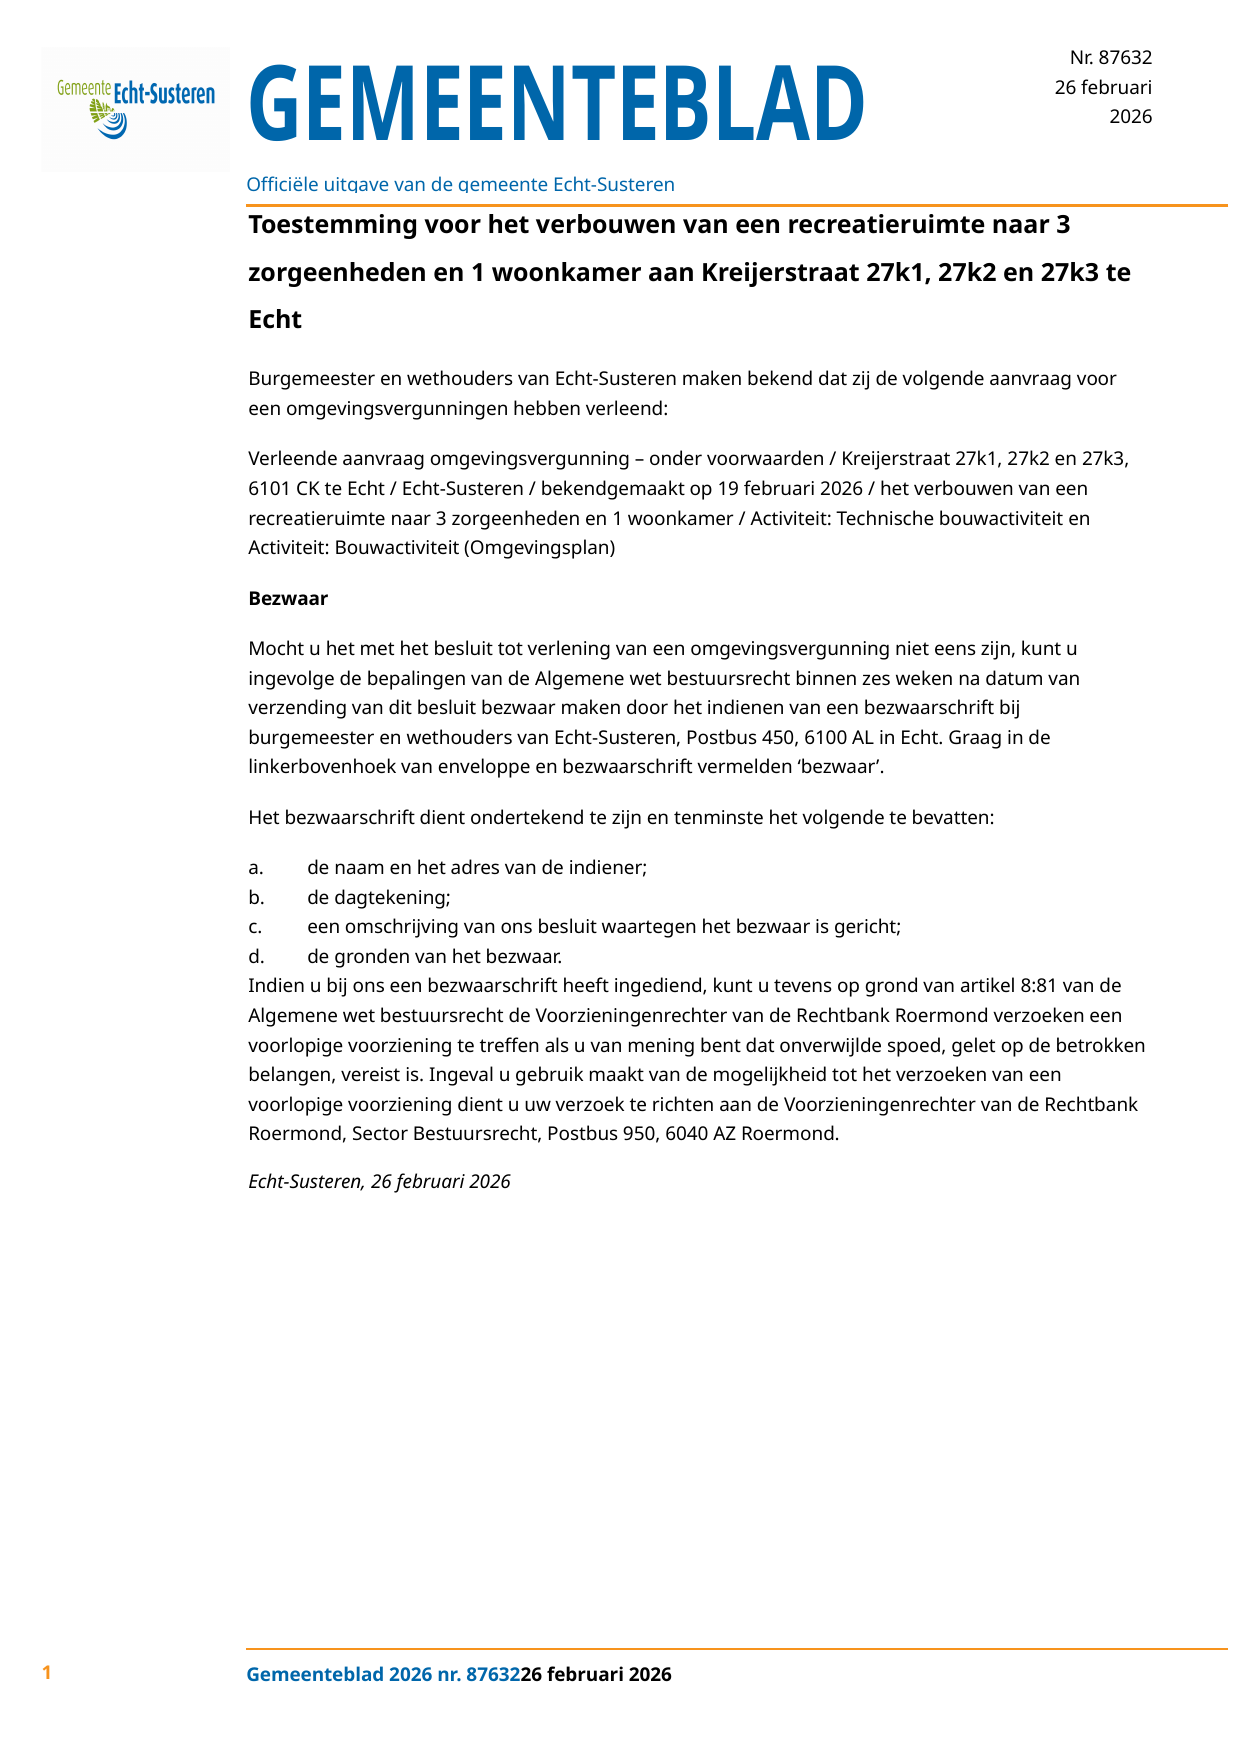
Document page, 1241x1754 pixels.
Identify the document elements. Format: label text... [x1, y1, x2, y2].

text Verleende aanvraag omgevingsvergunning – onder voorwaarden / Kreijerstraat 27k1, 27k2 en 27k3, 6101 CK te Echt / Echt-Susteren / bekendgemaakt op 19 februari 2026 / het verbouwen van een recreatieruimte naar 3 zorgeenheden en 1 woonkamer / Activiteit: Technische bouwactiviteit en Activiteit: Bouwactiviteit (Omgevingsplan) [248, 446, 1152, 560]
list een omschrijving van ons besluit waartegen het bezwaar is gericht; [248, 913, 1152, 939]
list de gronden van het bezwaar. [248, 943, 1152, 969]
text Indien u bij ons een bezwaarschrift heeft ingediend, kunt u tevens op grond van artikel 8:81 van de Algemene wet bestuursrecht de Voorzieningenrechter van de Rechtbank Roermond verzoeken een voorlopige voorziening te treffen als u van mening bent dat onverwijlde spoed, gelet op de betrokken belangen, vereist is. Ingeval u gebruik maakt van de mogelijkheid tot het verzoeken van een voorlopige voorziening dient u uw verzoek te richten aan de Voorzieningenrechter van de Rechtbank Roermond, Sector Bestuursrecht, Postbus 950, 6040 AZ Roermond. [248, 973, 1152, 1146]
text Mocht u het met het besluit tot verlening van een omgevingsvergunning niet eens zijn, kunt u ingevolge de bepalingen van de Algemene wet bestuursrecht binnen zes weken na datum van verzending van dit besluit bezwaar maken door het indienen van een bezwaarschrift bij burgemeester en wethouders van Echt-Susteren, Postbus 450, 6100 AL in Echt. Graag in de linkerbovenhoek van enveloppe en bezwaarschrift vermelden ‘bezwaar’. [248, 635, 1152, 779]
text Burgemeester en wethouders van Echt-Susteren maken bekend dat zij de volgende aanvraag voor een omgevingsvergunningen hebben verleend: [248, 366, 1152, 421]
text Het bezwaarschrift dient ondertekend te zijn en tenminste het volgende te bevatten: [248, 804, 1152, 829]
text Bezwaar [248, 585, 1152, 610]
list de dagtekening; [248, 884, 1152, 909]
list de naam en het adres van de indiener; [248, 854, 1152, 880]
picture [41, 47, 231, 172]
text Toestemming voor het verbouwen van een recreatieruimte naar 3 zorgeenheden en 1 woonkamer aan Kreijerstraat 27k1, 27k2 en 27k3 te Echt [248, 207, 1152, 336]
text Echt-Susteren, 26 februari 2026 [248, 1168, 1152, 1194]
